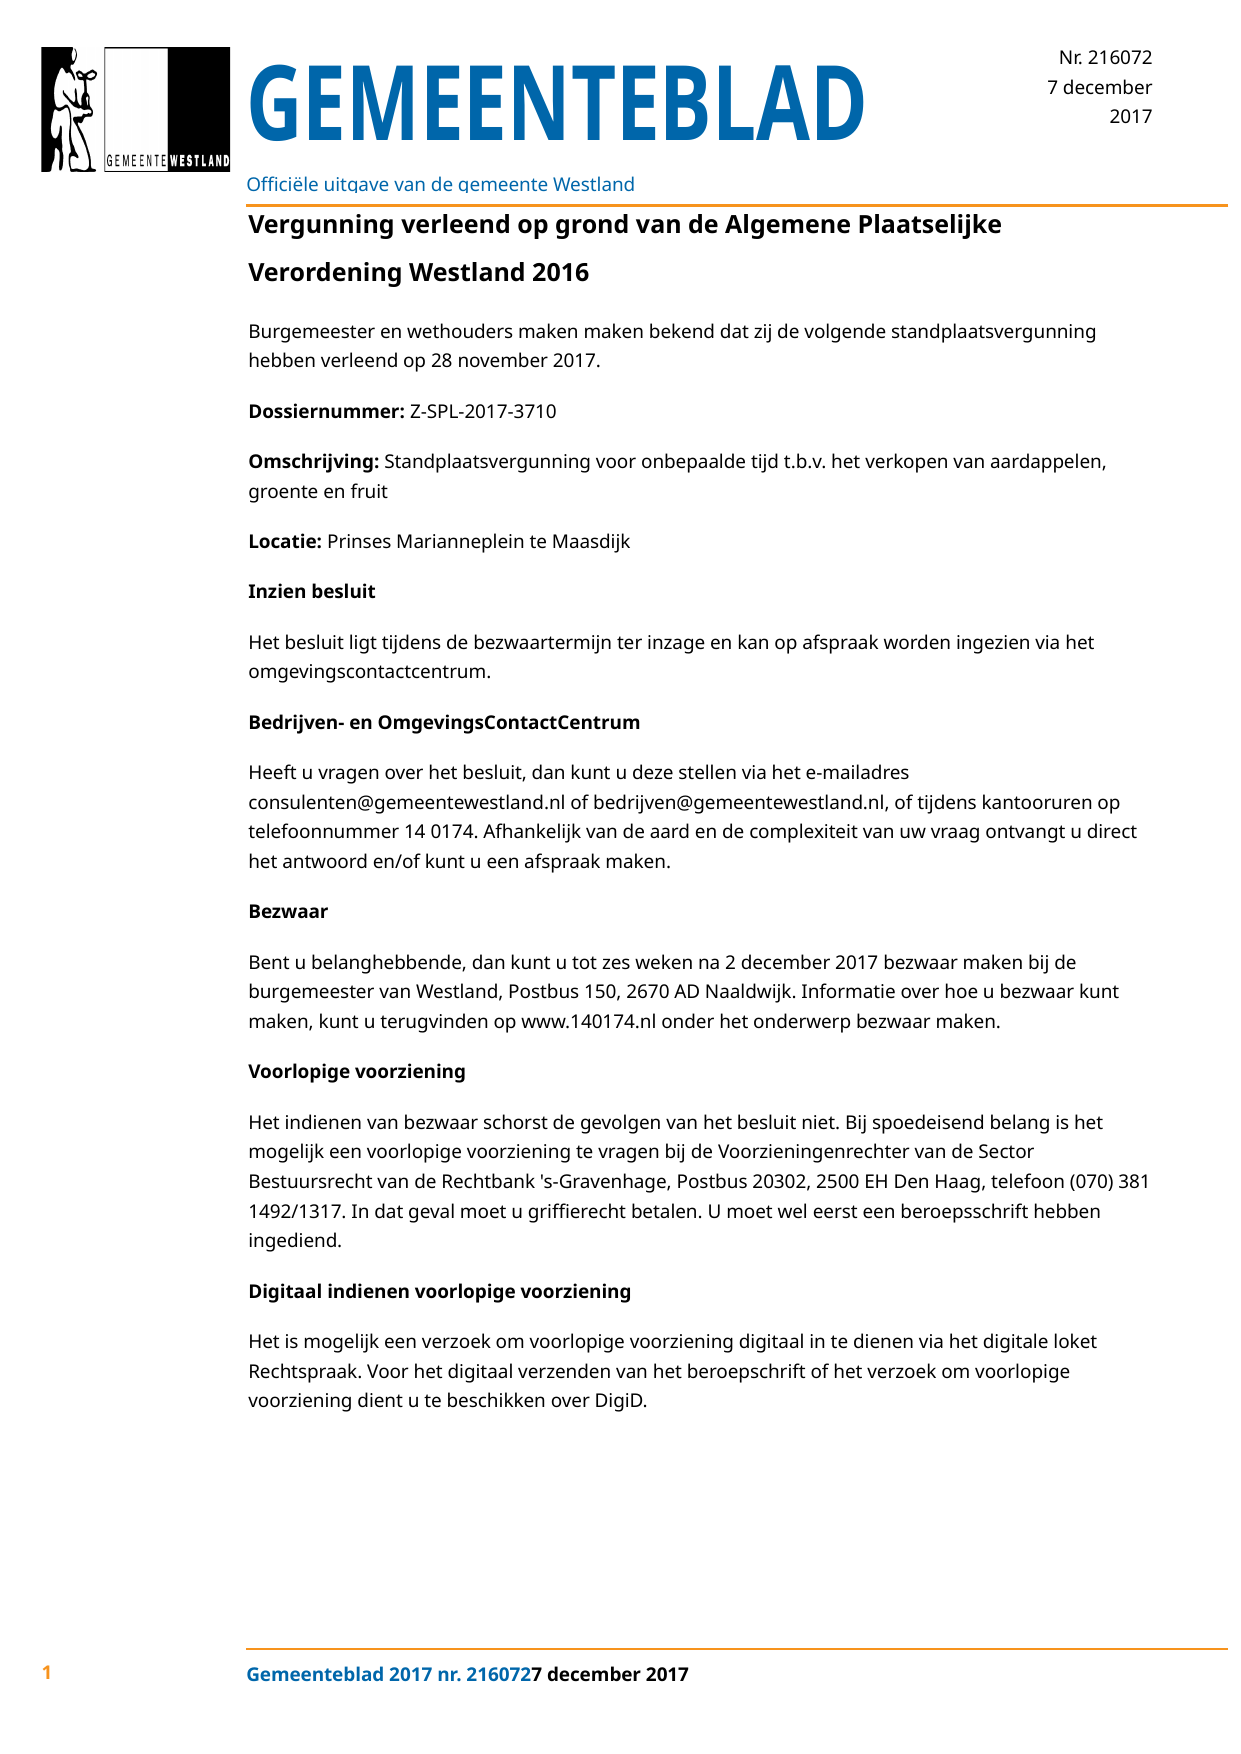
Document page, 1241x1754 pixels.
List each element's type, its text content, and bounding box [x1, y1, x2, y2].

text Bent u belanghebbende, dan kunt u tot zes weken na 2 december 2017 bezwaar maken bij de burgemeester van Westland, Postbus 150, 2670 AD Naaldwijk. Informatie over hoe u bezwaar kunt maken, kunt u terugvinden op www.140174.nl onder het onderwerp bezwaar maken. [248, 949, 1152, 1034]
text Bedrijven- en OmgevingsContactCentrum [248, 709, 1152, 735]
text Dossiernummer: Z-SPL-2017-3710 [248, 398, 1152, 424]
text Omschrijving: Standplaatsvergunning voor onbepaalde tijd t.b.v. het verkopen van aardappelen, groente en fruit [248, 448, 1152, 504]
text Burgemeester en wethouders maken maken bekend dat zij de volgende standplaatsvergunning hebben verleend op 28 november 2017. [248, 318, 1152, 373]
text Bezwaar [248, 899, 1152, 924]
text Inzien besluit [248, 579, 1152, 604]
text Voorlopige voorziening [248, 1059, 1152, 1084]
text Het besluit ligt tijdens de bezwaartermijn ter inzage en kan op afspraak worden ingezien via het omgevingscontactcentrum. [248, 629, 1152, 684]
picture [41, 47, 231, 172]
text Heeft u vragen over het besluit, dan kunt u deze stellen via het e-mailadres consulenten@gemeentewestland.nl of bedrijven@gemeentewestland.nl, of tijdens kantooruren op telefoonnummer 14 0174. Afhankelijk van de aard en de complexiteit van uw vraag ontvangt u direct het antwoord en/of kunt u een afspraak maken. [248, 759, 1152, 874]
text Het indienen van bezwaar schorst de gevolgen van het besluit niet. Bij spoedeisend belang is het mogelijk een voorlopige voorziening te vragen bij de Voorzieningenrechter van de Sector Bestuursrecht van de Rechtbank 's-Gravenhage, Postbus 20302, 2500 EH Den Haag, telefoon (070) 381 1492/1317. In dat geval moet u griffierecht betalen. U moet wel eerst een beroepsschrift hebben ingediend. [248, 1109, 1152, 1253]
text Vergunning verleend op grond van de Algemene Plaatselijke Verordening Westland 2016 [248, 207, 1152, 288]
text Locatie: Prinses Marianneplein te Maasdijk [248, 528, 1152, 554]
text Het is mogelijk een verzoek om voorlopige voorziening digitaal in te dienen via het digitale loket Rechtspraak. Voor het digitaal verzenden van het beroepschrift of het verzoek om voorlopige voorziening dient u te beschikken over DigiD. [248, 1328, 1152, 1413]
text Digitaal indienen voorlopige voorziening [248, 1278, 1152, 1304]
